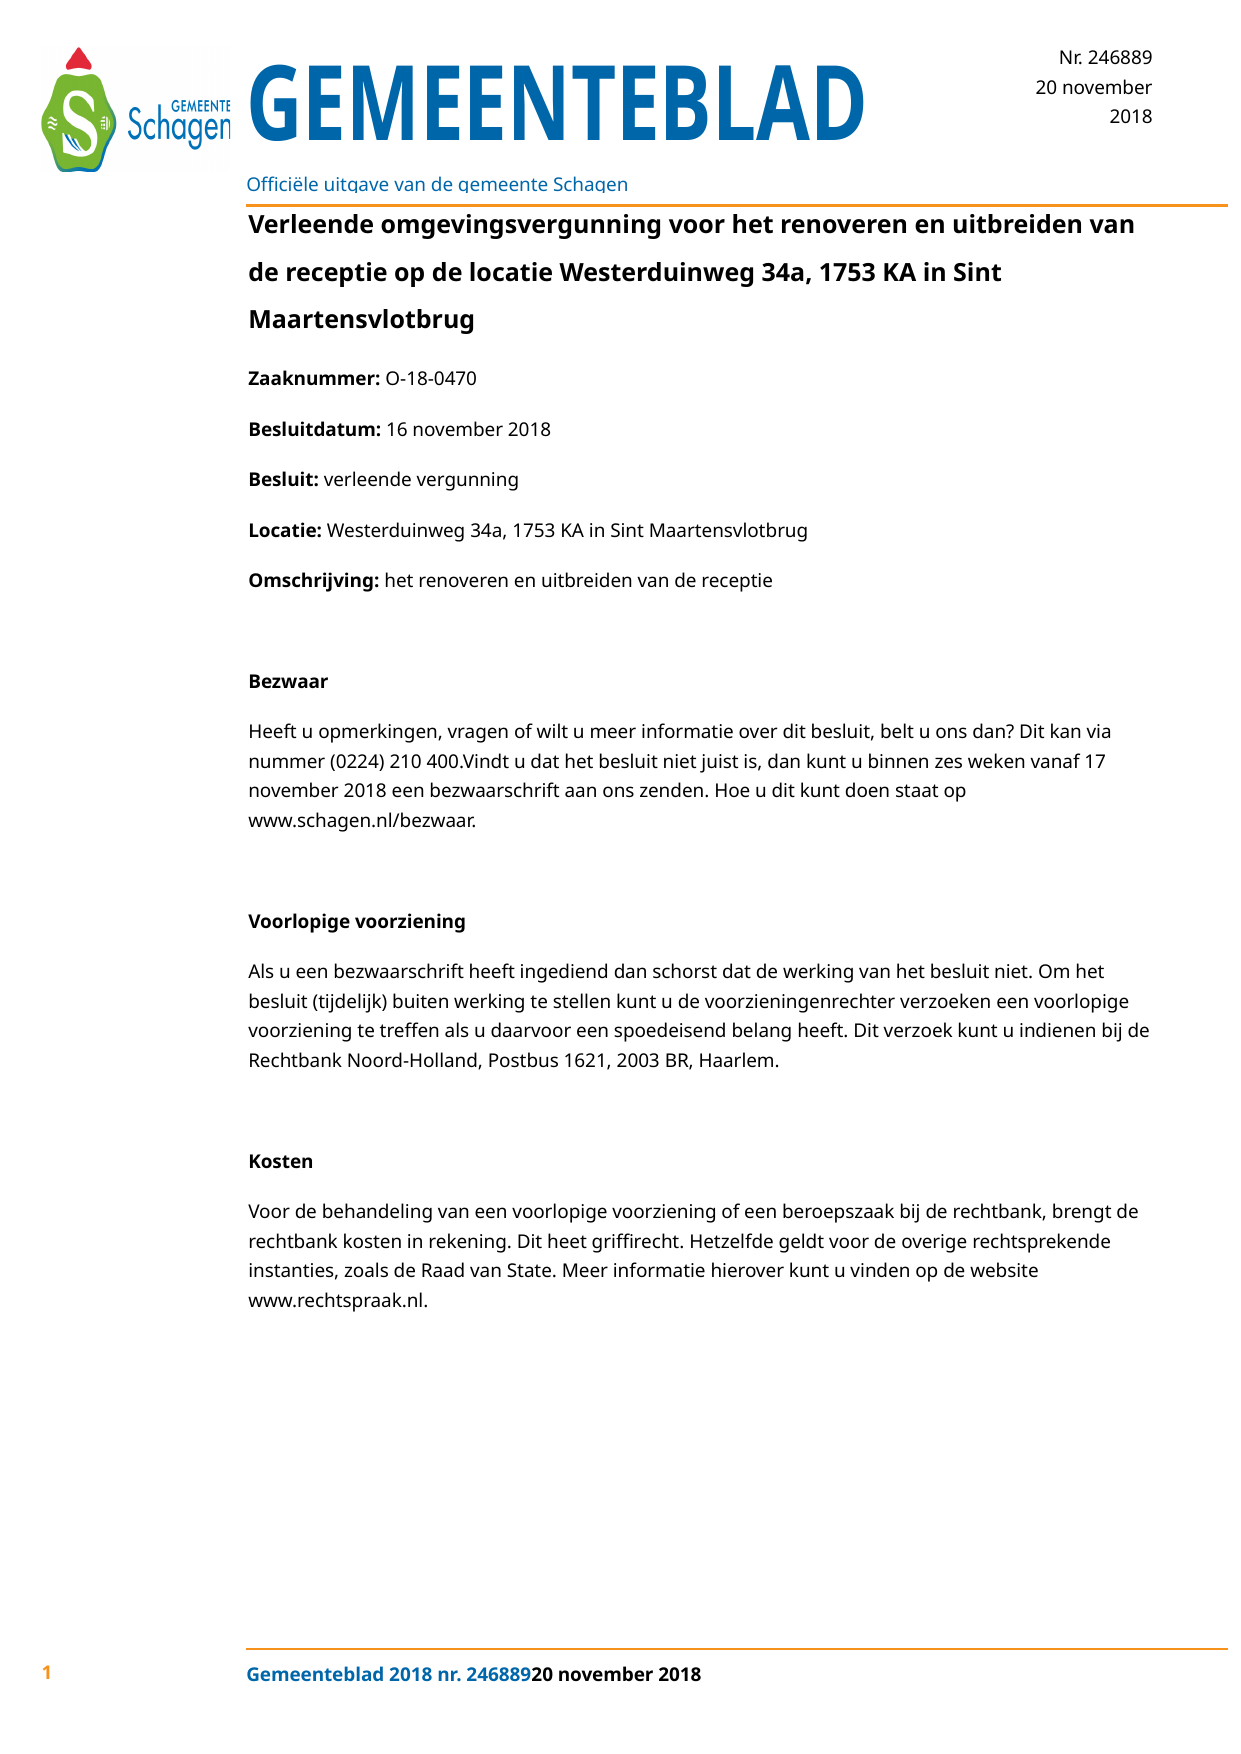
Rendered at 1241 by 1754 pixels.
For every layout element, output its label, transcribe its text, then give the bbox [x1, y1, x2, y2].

text Heeft u opmerkingen, vragen of wilt u meer informatie over dit besluit, belt u ons dan? Dit kan via nummer (0224) 210 400.Vindt u dat het besluit niet juist is, dan kunt u binnen zes weken vanaf 17 november 2018 een bezwaarschrift aan ons zenden. Hoe u dit kunt doen staat op www.schagen.nl/bezwaar. [248, 718, 1152, 833]
picture [41, 47, 231, 172]
text Besluitdatum: 16 november 2018 [248, 416, 1152, 442]
text Bezwaar [248, 668, 1152, 694]
text Voor de behandeling van een voorlopige voorziening of een beroepszaak bij de rechtbank, brengt de rechtbank kosten in rekening. Dit heet griffirecht. Hetzelfde geldt voor de overige rechtsprekende instanties, zoals de Raad van State. Meer informatie hierover kunt u vinden op de website www.rechtspraak.nl. [248, 1198, 1152, 1313]
text Zaaknummer: O-18-0470 [248, 366, 1152, 391]
text Omschrijving: het renoveren en uitbreiden van de receptie [248, 567, 1152, 593]
text Kosten [248, 1148, 1152, 1174]
text Locatie: Westerduinweg 34a, 1753 KA in Sint Maartensvlotbrug [248, 517, 1152, 542]
text Besluit: verleende vergunning [248, 466, 1152, 492]
text Voorlopige voorziening [248, 908, 1152, 934]
text Verleende omgevingsvergunning voor het renoveren en uitbreiden van de receptie op de locatie Westerduinweg 34a, 1753 KA in Sint Maartensvlotbrug [248, 207, 1152, 336]
text Als u een bezwaarschrift heeft ingediend dan schorst dat de werking van het besluit niet. Om het besluit (tijdelijk) buiten werking te stellen kunt u de voorzieningenrechter verzoeken een voorlopige voorziening te treffen als u daarvoor een spoedeisend belang heeft. Dit verzoek kunt u indienen bij de Rechtbank Noord-Holland, Postbus 1621, 2003 BR, Haarlem. [248, 958, 1152, 1073]
